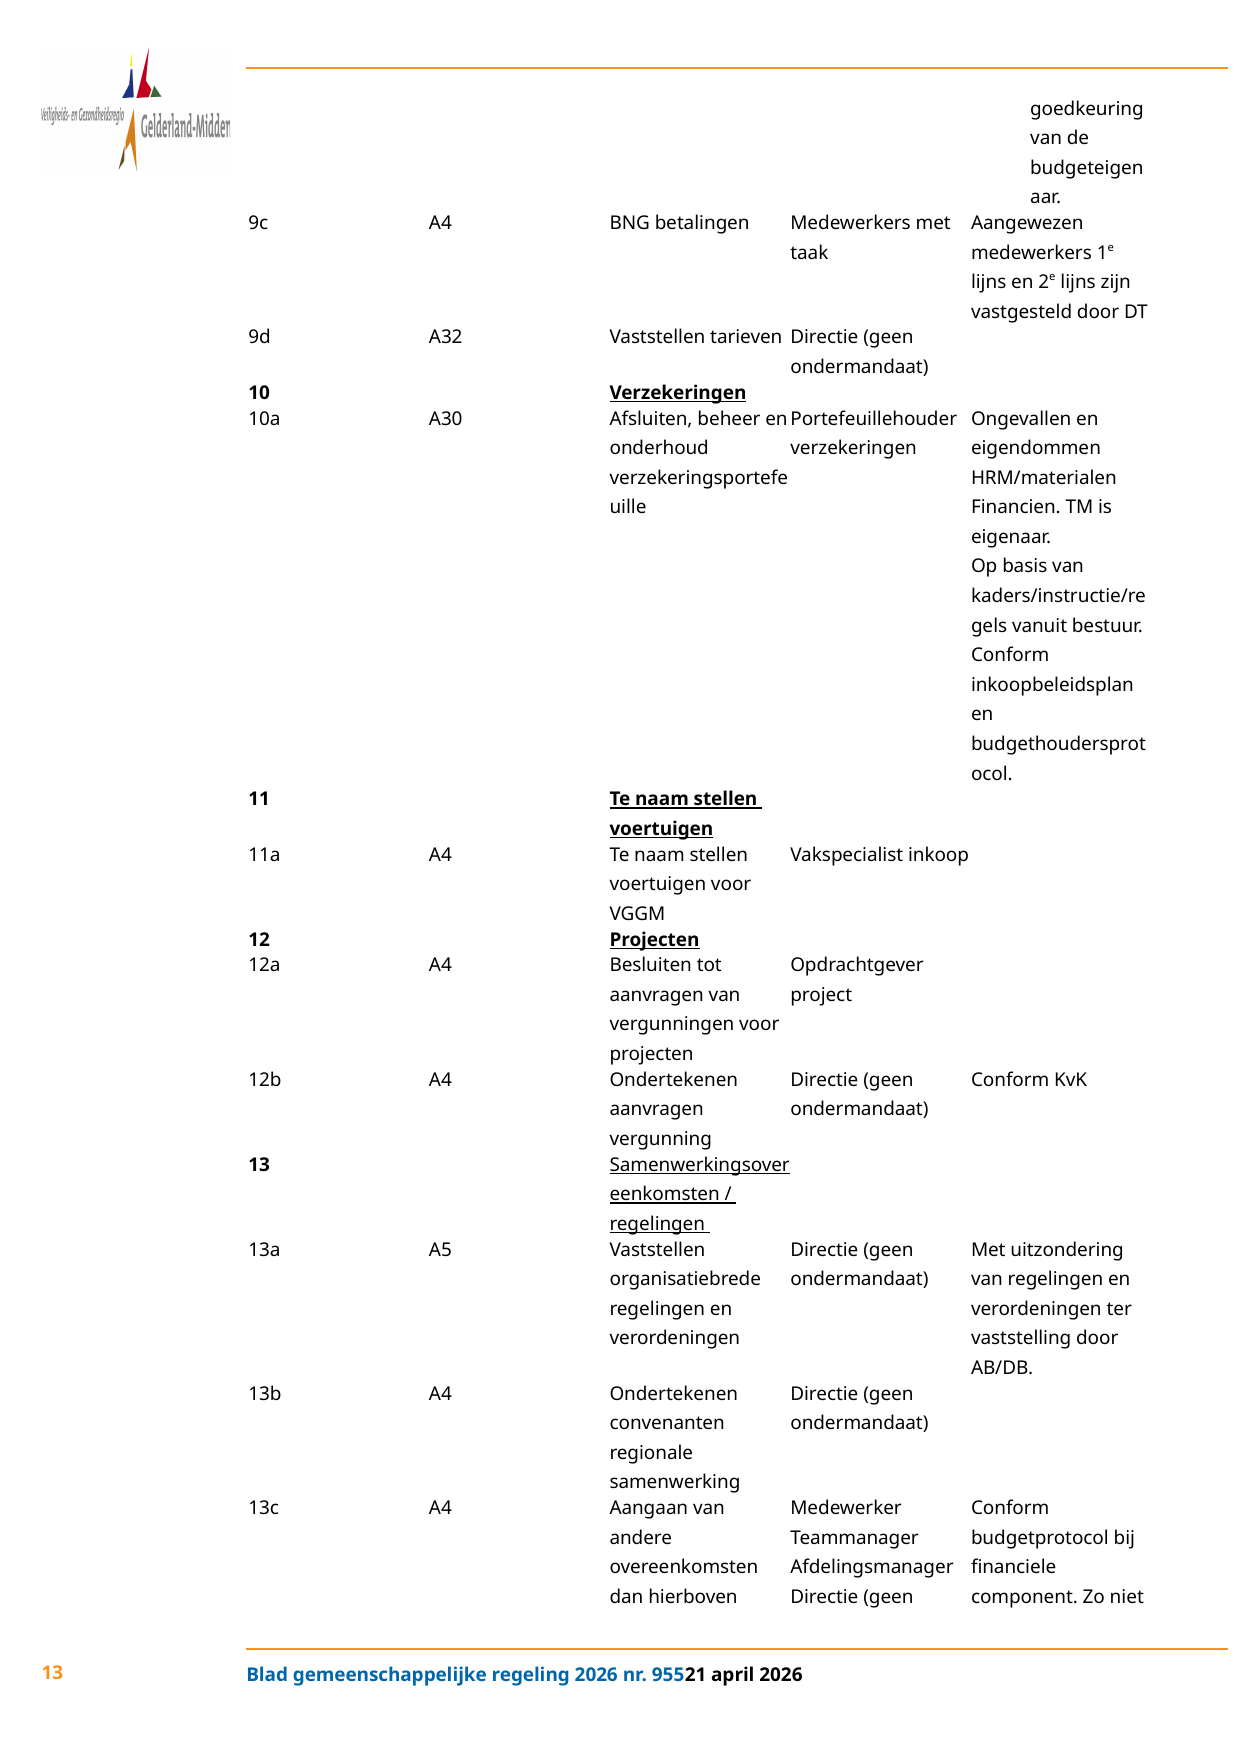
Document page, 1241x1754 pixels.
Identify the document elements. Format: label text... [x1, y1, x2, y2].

table_cell Aangaan van andere overeenkomsten dan hierboven [609, 1494, 790, 1609]
table_cell [971, 951, 1152, 1066]
table_cell A5 [429, 1236, 609, 1380]
table_cell Aangewezen medewerkers 1e lijns en 2e lijns zijn vastgesteld door DT [971, 209, 1152, 324]
table_cell Vaststellen organisatiebrede regelingen en verordeningen [609, 1236, 790, 1380]
table_cell [429, 786, 609, 841]
table_cell 10a [248, 405, 429, 786]
table_cell 12 [248, 926, 429, 951]
table_cell [971, 324, 1152, 379]
picture [41, 47, 231, 172]
table_cell A4 [429, 951, 609, 1066]
table_cell [429, 926, 609, 951]
table_cell goedkeuring van de budgeteigenaar. [971, 95, 1152, 209]
table_cell Directie (geen ondermandaat) [790, 324, 971, 379]
table_cell [971, 926, 1152, 951]
table_cell Met uitzondering van regelingen en verordeningen ter vaststelling door AB/DB. [971, 1236, 1152, 1380]
table_cell Conform KvK [971, 1066, 1152, 1151]
table_cell Afsluiten, beheer en onderhoud verzekeringsportefeuille [609, 405, 790, 786]
table_cell Verzekeringen [609, 379, 790, 405]
table_cell Samenwerkingsover [609, 1151, 790, 1173]
table_cell [429, 1151, 609, 1236]
table_cell Te naam stellen voertuigen voor VGGM [609, 841, 790, 926]
table_cell [971, 786, 1152, 841]
table_cell 9c [248, 209, 429, 324]
table_cell 10 [248, 379, 429, 405]
table_cell [790, 95, 971, 209]
table_cell Ondertekenen convenanten regionale samenwerking [609, 1380, 790, 1494]
table_cell Ongevallen en eigendommen HRM/materialen Financien. TM is eigenaar. Op basis van kaders/instructie/regels vanuit bestuur. Conform inkoopbeleidsplan en budgethoudersprotocol. [971, 405, 1152, 786]
table_cell [971, 841, 1152, 926]
table_cell [248, 95, 429, 209]
table_cell 13b [248, 1380, 429, 1494]
table_cell Opdrachtgever project [790, 951, 971, 1066]
table_cell [429, 95, 609, 209]
table_cell Projecten [609, 926, 790, 951]
table_cell [971, 379, 1152, 405]
table_cell 12b [248, 1066, 429, 1151]
table_cell A4 [429, 1380, 609, 1494]
table_cell [790, 926, 971, 951]
table_cell 9d [248, 324, 429, 379]
table_cell Directie (geen ondermandaat) [790, 1066, 971, 1151]
table_cell Vakspecialist inkoop [790, 841, 971, 926]
table_cell 12a [248, 951, 429, 1066]
table_cell A32 [429, 324, 609, 379]
table_cell A30 [429, 405, 609, 786]
table_cell A4 [429, 1494, 609, 1609]
table_cell Directie (geen ondermandaat) [790, 1380, 971, 1494]
table_cell eenkomsten / regelingen [609, 1174, 790, 1236]
table_cell 13c [248, 1494, 429, 1609]
table_cell [790, 379, 971, 405]
table_cell 11 [248, 786, 429, 841]
table_cell [429, 379, 609, 405]
table_cell Vaststellen tarieven [609, 324, 790, 379]
table_cell [790, 786, 971, 841]
table_cell A4 [429, 1066, 609, 1151]
table_cell 11a [248, 841, 429, 926]
table_cell Conform budgetprotocol bij financiele component. Zo niet [971, 1494, 1152, 1609]
table_cell A4 [429, 841, 609, 926]
table_cell [971, 1151, 1152, 1236]
table_cell Portefeuillehouder verzekeringen [790, 405, 971, 786]
table_cell A4 [429, 209, 609, 324]
table_cell [609, 95, 790, 209]
table_cell 13 [248, 1151, 429, 1236]
table_cell Ondertekenen aanvragen vergunning [609, 1066, 790, 1151]
table_cell [971, 1380, 1152, 1494]
table_cell BNG betalingen [609, 209, 790, 324]
table_cell 13a [248, 1236, 429, 1380]
table_cell Medewerker Teammanager Afdelingsmanager Directie (geen [790, 1494, 971, 1609]
table_cell Directie (geen ondermandaat) [790, 1236, 971, 1380]
table_cell Medewerkers met taak [790, 209, 971, 324]
table_cell Besluiten tot aanvragen van vergunningen voor projecten [609, 951, 790, 1066]
table_cell Te naam stellen voertuigen [609, 786, 790, 841]
table_cell [790, 1151, 971, 1236]
